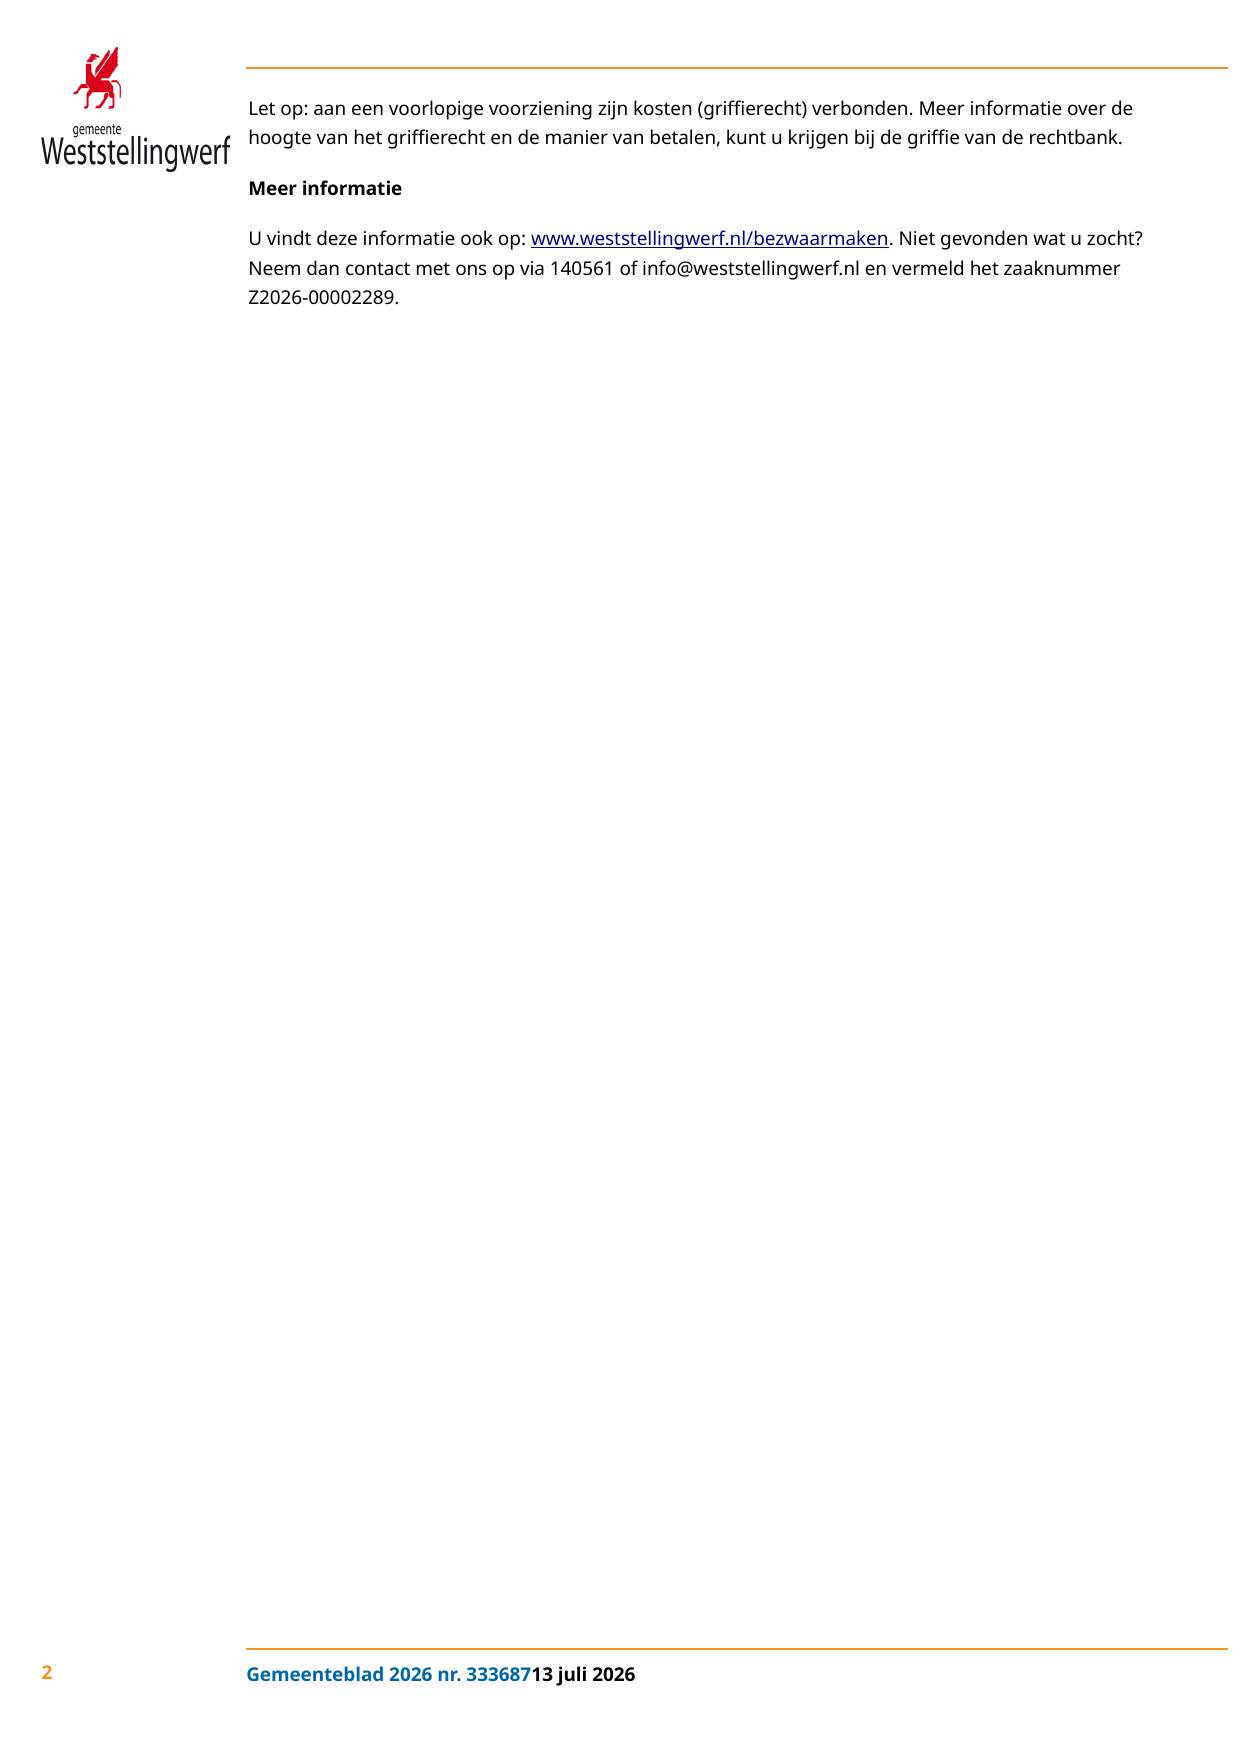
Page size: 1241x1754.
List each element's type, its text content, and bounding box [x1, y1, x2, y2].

picture [41, 47, 231, 172]
text U vindt deze informatie ook op: www.weststellingwerf.nl/bezwaarmaken. Niet gevonden wat u zocht? Neem dan contact met ons op via 140561 of info@weststellingwerf.nl en vermeld het zaaknummer Z2026-00002289. [248, 225, 1152, 310]
text Let op: aan een voorlopige voorziening zijn kosten (griffierecht) verbonden. Meer informatie over de hoogte van het griffierecht en de manier van betalen, kunt u krijgen bij de griffie van de rechtbank. [248, 95, 1152, 150]
text Meer informatie [248, 175, 1152, 201]
